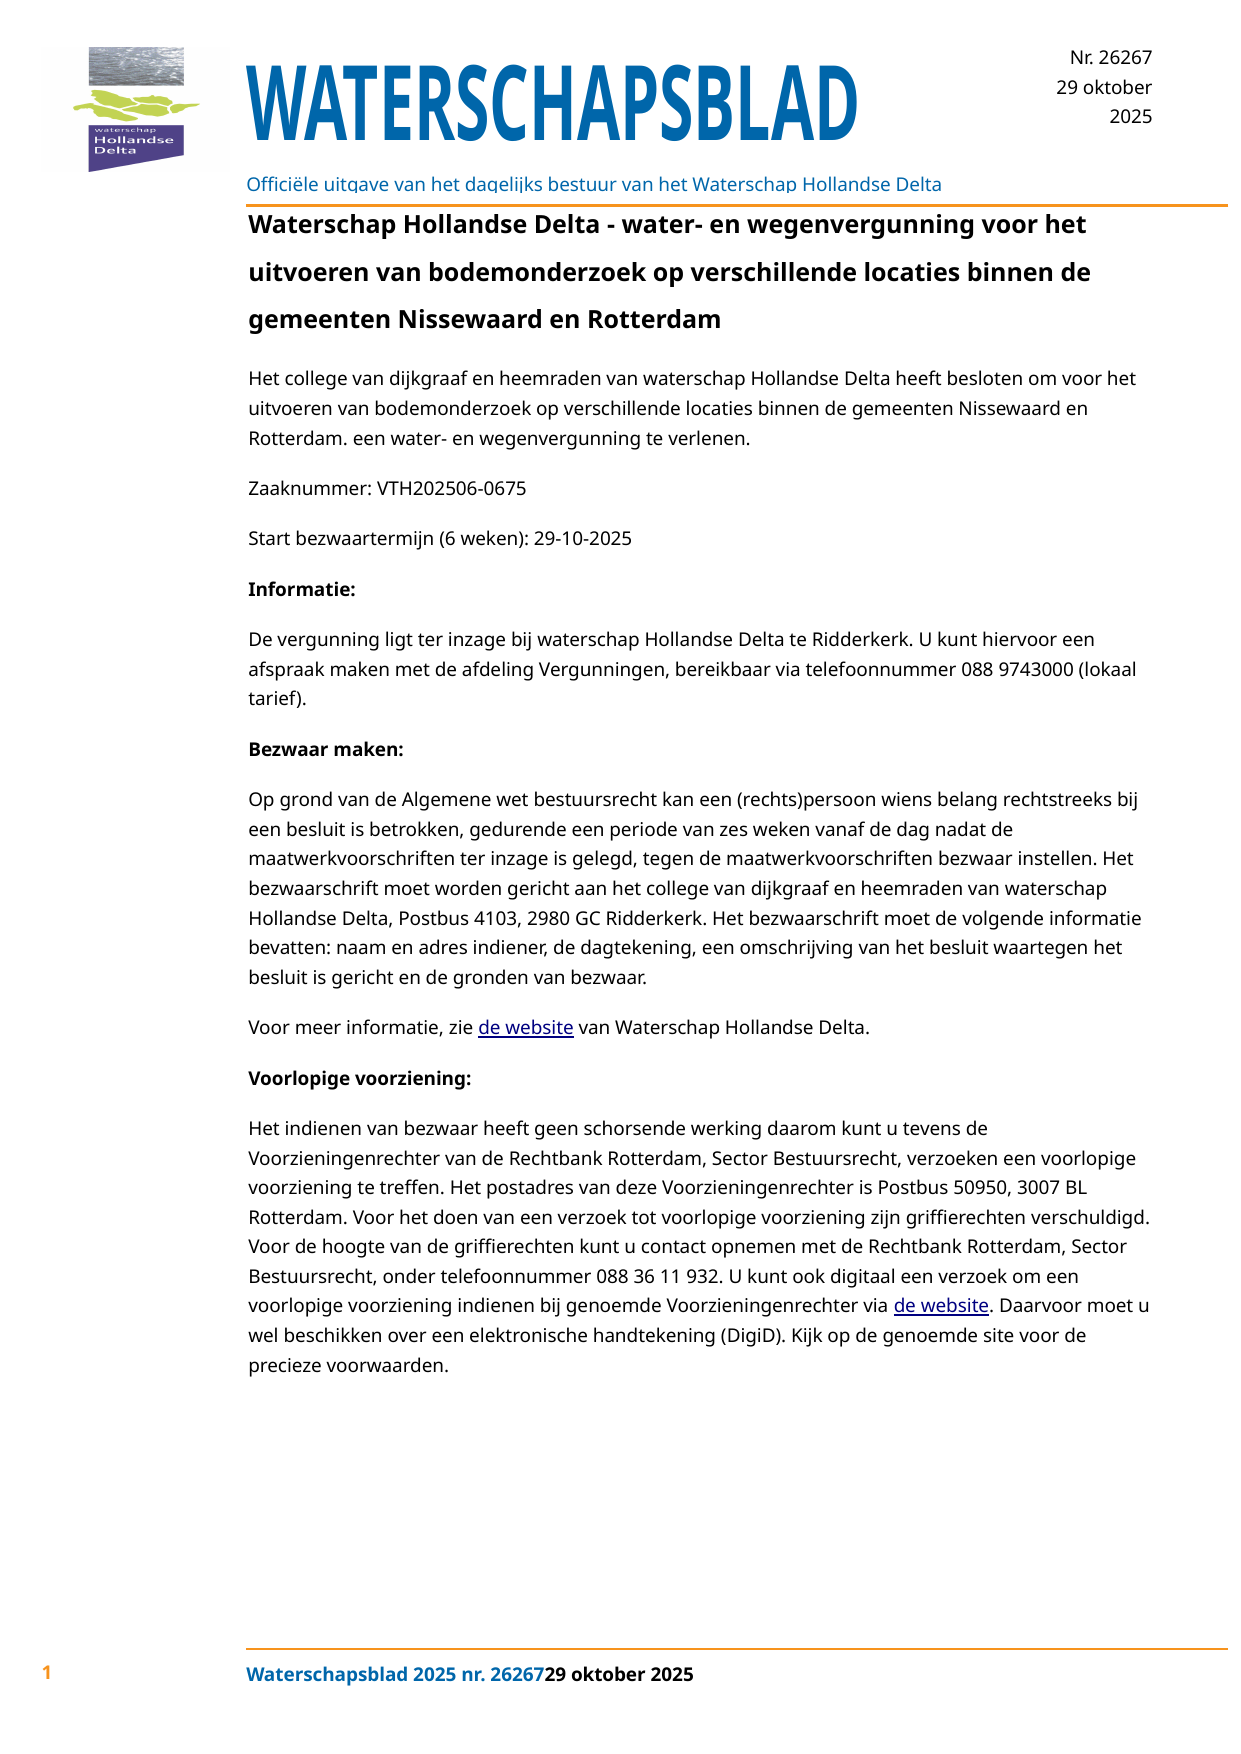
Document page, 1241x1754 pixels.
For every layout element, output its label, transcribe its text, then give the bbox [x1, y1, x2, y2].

text Start bezwaartermijn (6 weken): 29-10-2025 [248, 526, 1152, 551]
picture [41, 47, 231, 172]
text De vergunning ligt ter inzage bij waterschap Hollandse Delta te Ridderkerk. U kunt hiervoor een afspraak maken met de afdeling Vergunningen, bereikbaar via telefoonnummer 088 9743000 (lokaal tarief). [248, 626, 1152, 711]
text Informatie: [248, 576, 1152, 602]
text Waterschap Hollandse Delta - water- en wegenvergunning voor het uitvoeren van bodemonderzoek op verschillende locaties binnen de gemeenten Nissewaard en Rotterdam [248, 207, 1152, 336]
text Bezwaar maken: [248, 736, 1152, 762]
text Op grond van de Algemene wet bestuursrecht kan een (rechts)persoon wiens belang rechtstreeks bij een besluit is betrokken, gedurende een periode van zes weken vanaf de dag nadat de maatwerkvoorschriften ter inzage is gelegd, tegen de maatwerkvoorschriften bezwaar instellen. Het bezwaarschrift moet worden gericht aan het college van dijkgraaf en heemraden van waterschap Hollandse Delta, Postbus 4103, 2980 GC Ridderkerk. Het bezwaarschrift moet de volgende informatie bevatten: naam en adres indiener, de dagtekening, een omschrijving van het besluit waartegen het besluit is gericht en de gronden van bezwaar. [248, 786, 1152, 989]
text Het college van dijkgraaf en heemraden van waterschap Hollandse Delta heeft besloten om voor het uitvoeren van bodemonderzoek op verschillende locaties binnen de gemeenten Nissewaard en Rotterdam. een water- en wegenvergunning te verlenen. [248, 366, 1152, 450]
text Het indienen van bezwaar heeft geen schorsende werking daarom kunt u tevens de Voorzieningenrechter van de Rechtbank Rotterdam, Sector Bestuursrecht, verzoeken een voorlopige voorziening te treffen. Het postadres van deze Voorzieningenrechter is Postbus 50950, 3007 BL Rotterdam. Voor het doen van een verzoek tot voorlopige voorziening zijn griffierechten verschuldigd. Voor de hoogte van de griffierechten kunt u contact opnemen met de Rechtbank Rotterdam, Sector Bestuursrecht, onder telefoonnummer 088 36 11 932. U kunt ook digitaal een verzoek om een voorlopige voorziening indienen bij genoemde Voorzieningenrechter via de website. Daarvoor moet u wel beschikken over een elektronische handtekening (DigiD). Kijk op de genoemde site voor de precieze voorwaarden. [248, 1115, 1152, 1377]
text Voorlopige voorziening: [248, 1065, 1152, 1090]
text Zaaknummer: VTH202506-0675 [248, 475, 1152, 501]
text Voor meer informatie, zie de website van Waterschap Hollandse Delta. [248, 1014, 1152, 1040]
